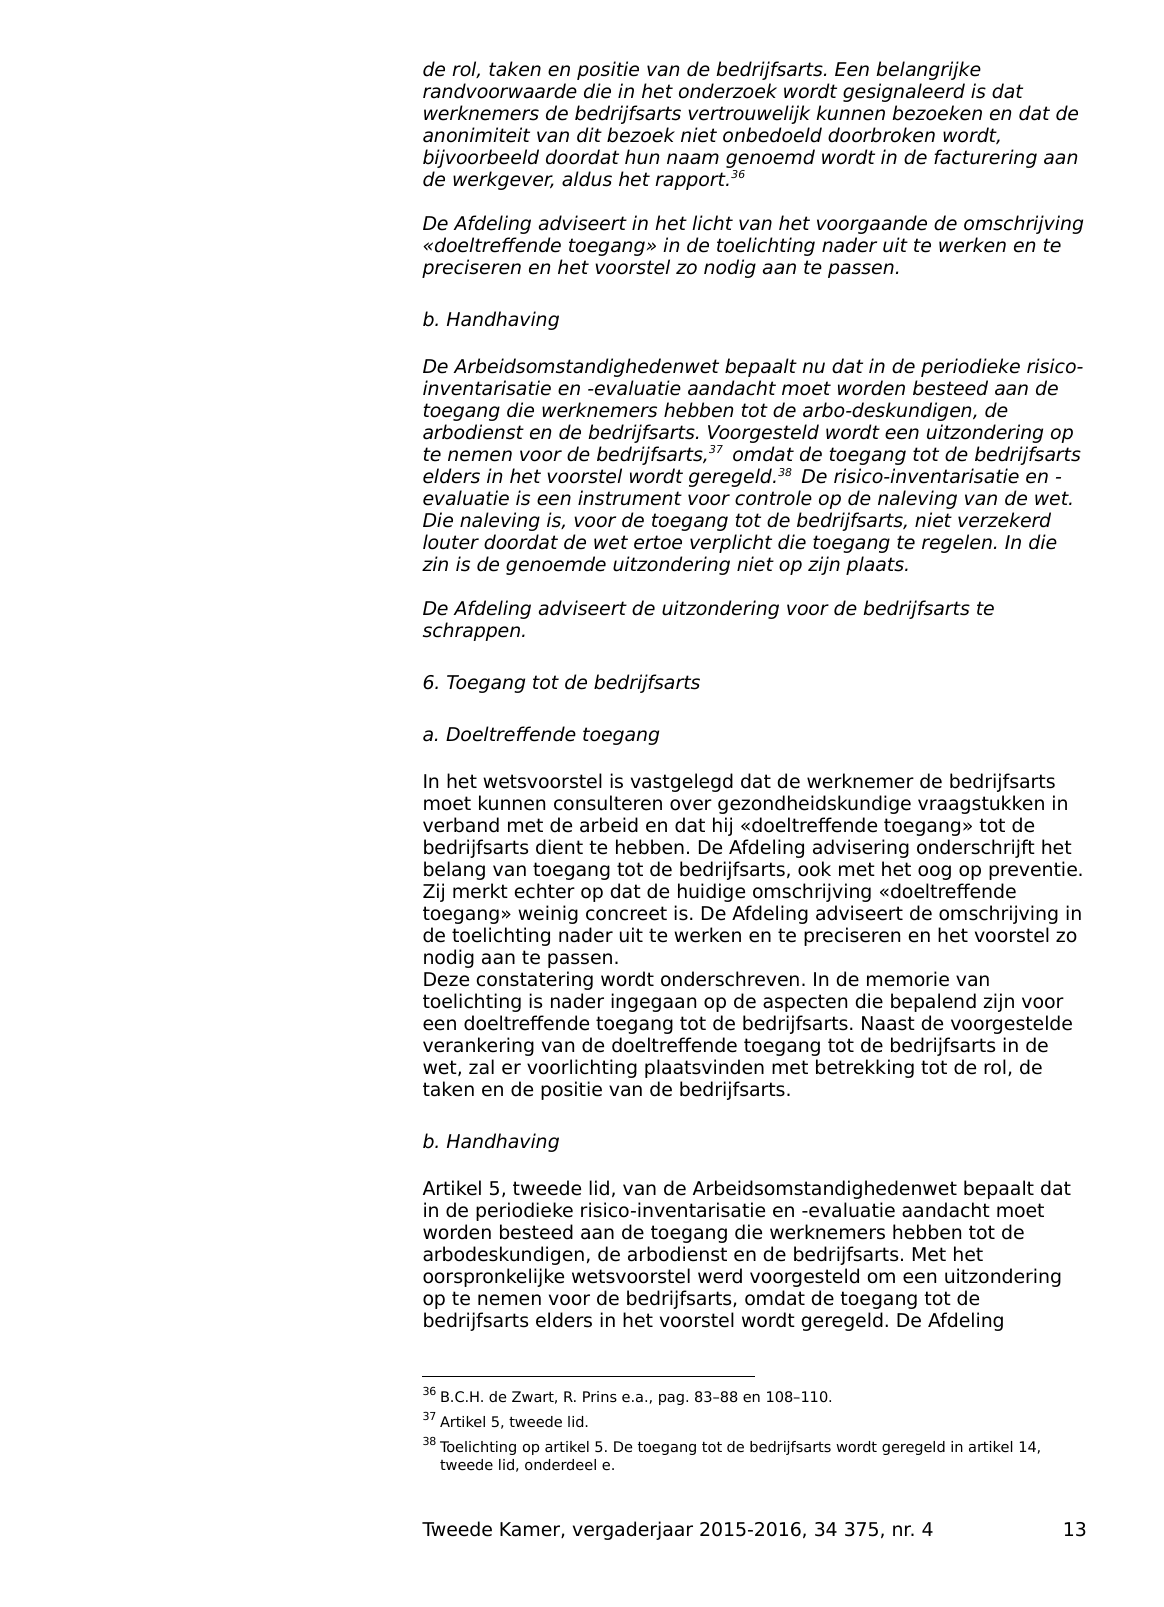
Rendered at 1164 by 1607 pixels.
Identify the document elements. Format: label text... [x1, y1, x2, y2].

text Toelichting op artikel 5. De toegang tot de bedrijfsarts wordt geregeld in artikel 14, tweede lid, onderdeel e. [422, 1435, 1087, 1474]
text De Afdeling adviseert de uitzondering voor de bedrijfsarts te schrappen. [422, 598, 1087, 642]
text Deze constatering wordt onderschreven. In de memorie van toelichting is nader ingegaan op de aspecten die bepalend zijn voor een doeltreffende toegang tot de bedrijfsarts. Naast de voorgestelde verankering van de doeltreffende toegang tot de bedrijfsarts in de wet, zal er voorlichting plaatsvinden met betrekking tot de rol, de taken en de positie van de bedrijfsarts. [422, 969, 1087, 1101]
subtitle a. Doeltreffende toegang [422, 724, 1087, 746]
text Artikel 5, tweede lid, van de Arbeidsomstandighedenwet bepaalt dat in de periodieke risico-inventarisatie en -evaluatie aandacht moet worden besteed aan de toegang die werknemers hebben tot de arbodeskundigen, de arbodienst en de bedrijfsarts. Met het oorspronkelijke wetsvoorstel werd voorgesteld om een uitzondering op te nemen voor de bedrijfsarts, omdat de toegang tot de bedrijfsarts elders in het voorstel wordt geregeld. De Afdeling [422, 1178, 1087, 1331]
text In het wetsvoorstel is vastgelegd dat de werknemer de bedrijfsarts moet kunnen consulteren over gezondheidskundige vraagstukken in verband met de arbeid en dat hij «doeltreffende toegang» tot de bedrijfsarts dient te hebben. De Afdeling advisering onderschrijft het belang van toegang tot de bedrijfsarts, ook met het oog op preventie. Zij merkt echter op dat de huidige omschrijving «doeltreffende toegang» weinig concreet is. De Afdeling adviseert de omschrijving in de toelichting nader uit te werken en te preciseren en het voorstel zo nodig aan te passen. [422, 771, 1087, 969]
text De Afdeling adviseert in het licht van het voorgaande de omschrijving «doeltreffende toegang» in de toelichting nader uit te werken en te preciseren en het voorstel zo nodig aan te passen. [422, 213, 1087, 279]
text De Arbeidsomstandighedenwet bepaalt nu dat in de periodieke risico-inventarisatie en -evaluatie aandacht moet worden besteed aan de toegang die werknemers hebben tot de arbo-deskundigen, de arbodienst en de bedrijfsarts. Voorgesteld wordt een uitzondering op te nemen voor de bedrijfsarts, omdat de toegang tot de bedrijfsarts elders in het voorstel wordt geregeld. De risico-inventarisatie en -evaluatie is een instrument voor controle op de naleving van de wet. Die naleving is, voor de toegang tot de bedrijfsarts, niet verzekerd louter doordat de wet ertoe verplicht die toegang te regelen. In die zin is de genoemde uitzondering niet op zijn plaats. [422, 356, 1087, 576]
subtitle b. Handhaving [422, 1131, 1087, 1153]
text Artikel 5, tweede lid. [422, 1410, 1087, 1432]
subtitle 6. Toegang tot de bedrijfsarts [422, 672, 1087, 694]
subtitle b. Handhaving [422, 309, 1087, 331]
text B.C.H. de Zwart, R. Prins e.a., pag. 83–88 en 108–110. [422, 1385, 1087, 1407]
text de rol, taken en positie van de bedrijfsarts. Een belangrijke randvoorwaarde die in het onderzoek wordt gesignaleerd is dat werknemers de bedrijfsarts vertrouwelijk kunnen bezoeken en dat de anonimiteit van dit bezoek niet onbedoeld doorbroken wordt, bijvoorbeeld doordat hun naam genoemd wordt in de facturering aan de werkgever, aldus het rapport. [422, 59, 1087, 191]
